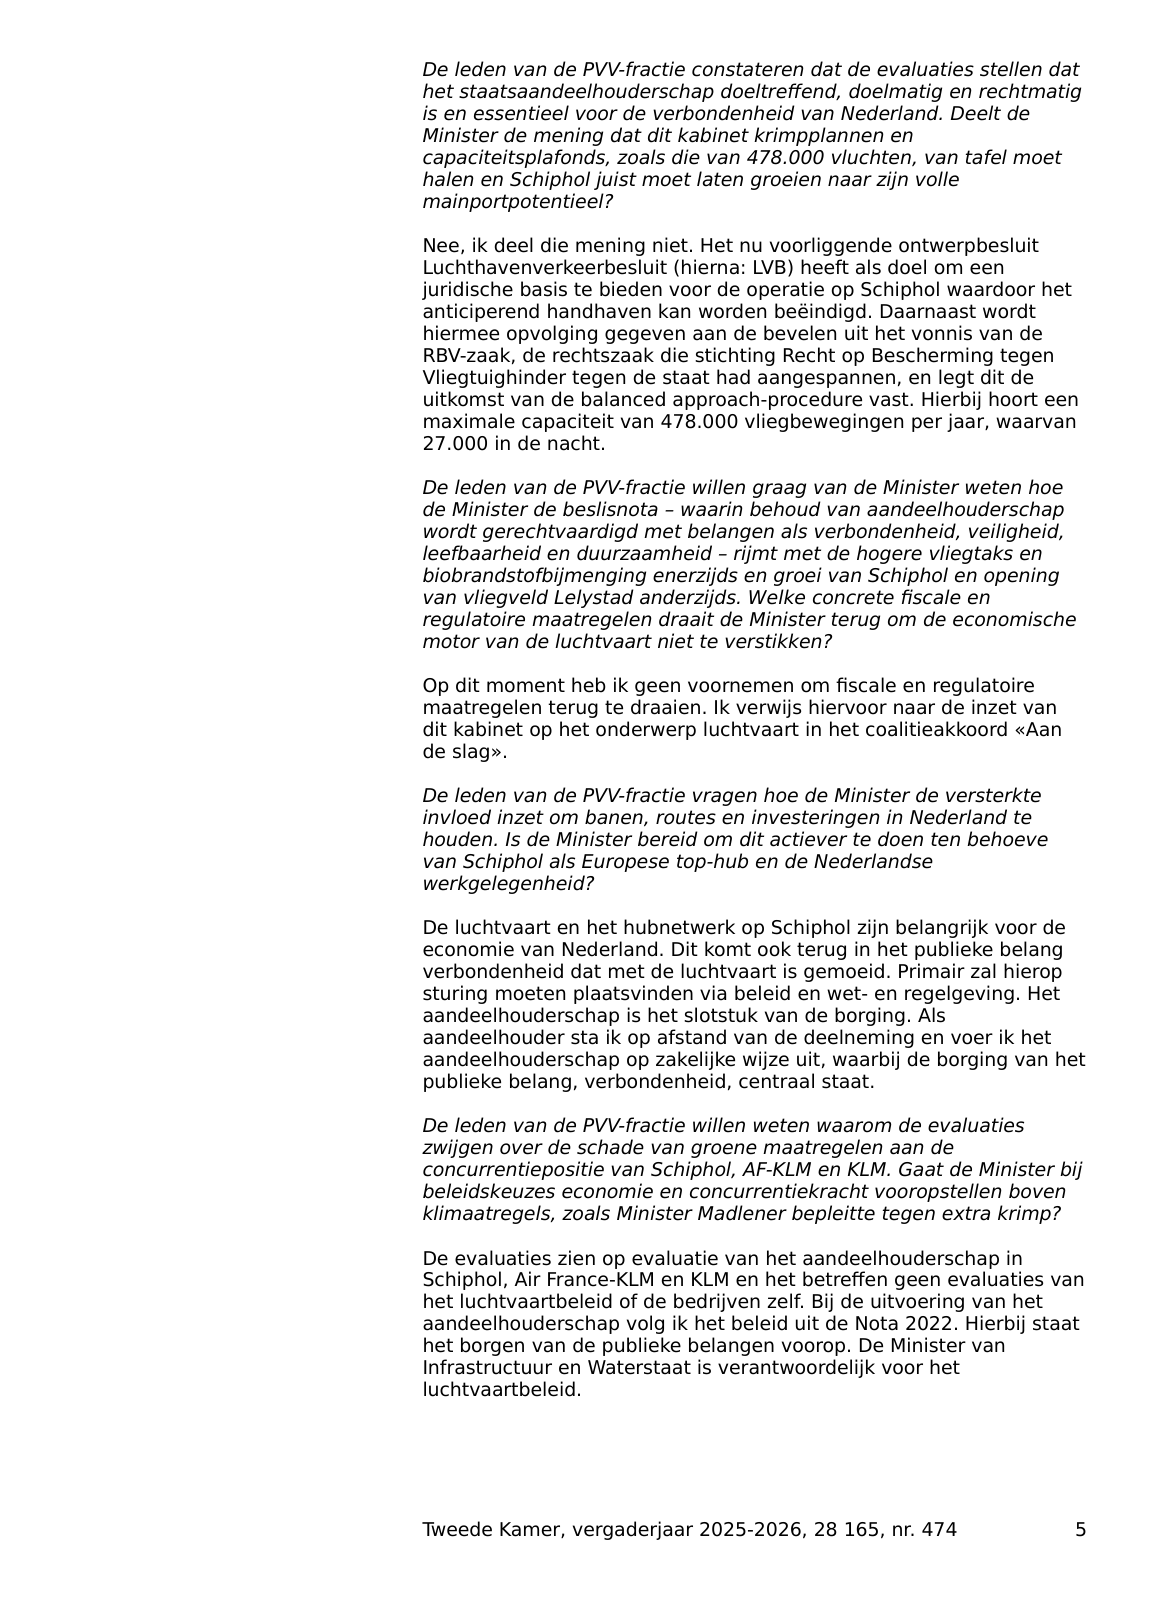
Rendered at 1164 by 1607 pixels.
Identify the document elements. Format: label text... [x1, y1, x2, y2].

text Op dit moment heb ik geen voornemen om fiscale en regulatoire maatregelen terug te draaien. Ik verwijs hiervoor naar de inzet van dit kabinet op het onderwerp luchtvaart in het coalitieakkoord «Aan de slag». [422, 675, 1087, 763]
text De leden van de PVV-fractie vragen hoe de Minister de versterkte invloed inzet om banen, routes en investeringen in Nederland te houden. Is de Minister bereid om dit actiever te doen ten behoeve van Schiphol als Europese top-hub en de Nederlandse werkgelegenheid? [422, 785, 1087, 895]
text De luchtvaart en het hubnetwerk op Schiphol zijn belangrijk voor de economie van Nederland. Dit komt ook terug in het publieke belang verbondenheid dat met de luchtvaart is gemoeid. Primair zal hierop sturing moeten plaatsvinden via beleid en wet- en regelgeving. Het aandeelhouderschap is het slotstuk van de borging. Als aandeelhouder sta ik op afstand van de deelneming en voer ik het aandeelhouderschap op zakelijke wijze uit, waarbij de borging van het publieke belang, verbondenheid, centraal staat. [422, 917, 1087, 1093]
text De leden van de PVV-fractie constateren dat de evaluaties stellen dat het staatsaandeelhouderschap doeltreffend, doelmatig en rechtmatig is en essentieel voor de verbondenheid van Nederland. Deelt de Minister de mening dat dit kabinet krimpplannen en capaciteitsplafonds, zoals die van 478.000 vluchten, van tafel moet halen en Schiphol juist moet laten groeien naar zijn volle mainportpotentieel? [422, 59, 1087, 213]
text De evaluaties zien op evaluatie van het aandeelhouderschap in Schiphol, Air France-KLM en KLM en het betreffen geen evaluaties van het luchtvaartbeleid of de bedrijven zelf. Bij de uitvoering van het aandeelhouderschap volg ik het beleid uit de Nota 2022. Hierbij staat het borgen van de publieke belangen voorop. De Minister van Infrastructuur en Waterstaat is verantwoordelijk voor het luchtvaartbeleid. [422, 1247, 1087, 1401]
text Nee, ik deel die mening niet. Het nu voorliggende ontwerpbesluit Luchthavenverkeerbesluit (hierna: LVB) heeft als doel om een juridische basis te bieden voor de operatie op Schiphol waardoor het anticiperend handhaven kan worden beëindigd. Daarnaast wordt hiermee opvolging gegeven aan de bevelen uit het vonnis van de RBV-zaak, de rechtszaak die stichting Recht op Bescherming tegen Vliegtuighinder tegen de staat had aangespannen, en legt dit de uitkomst van de balanced approach-procedure vast. Hierbij hoort een maximale capaciteit van 478.000 vliegbewegingen per jaar, waarvan 27.000 in de nacht. [422, 235, 1087, 455]
text De leden van de PVV-fractie willen weten waarom de evaluaties zwijgen over de schade van groene maatregelen aan de concurrentiepositie van Schiphol, AF-KLM en KLM. Gaat de Minister bij beleidskeuzes economie en concurrentiekracht vooropstellen boven klimaatregels, zoals Minister Madlener bepleitte tegen extra krimp? [422, 1115, 1087, 1225]
text De leden van de PVV-fractie willen graag van de Minister weten hoe de Minister de beslisnota – waarin behoud van aandeelhouderschap wordt gerechtvaardigd met belangen als verbondenheid, veiligheid, leefbaarheid en duurzaamheid – rijmt met de hogere vliegtaks en biobrandstofbijmenging enerzijds en groei van Schiphol en opening van vliegveld Lelystad anderzijds. Welke concrete fiscale en regulatoire maatregelen draait de Minister terug om de economische motor van de luchtvaart niet te verstikken? [422, 477, 1087, 653]
